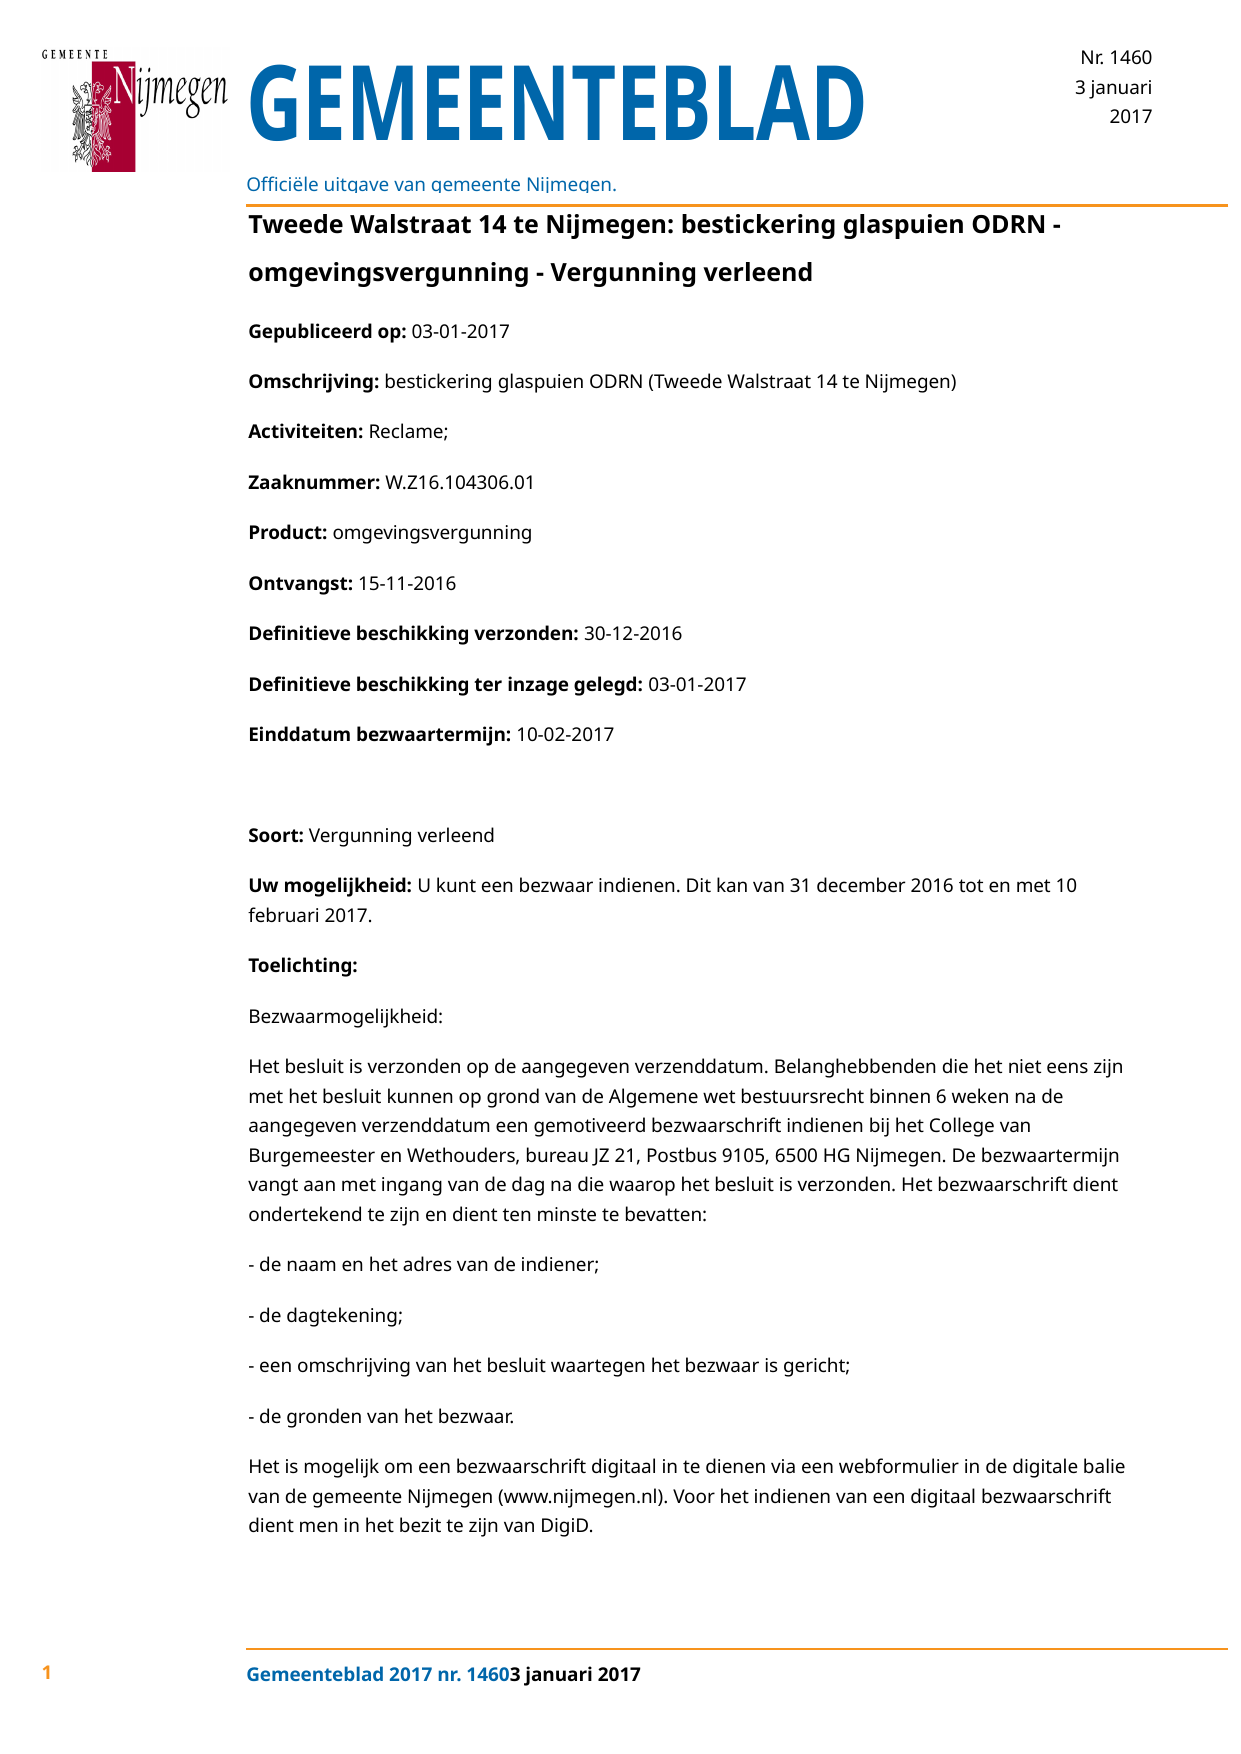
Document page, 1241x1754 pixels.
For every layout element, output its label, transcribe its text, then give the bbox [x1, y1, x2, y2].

text Product: omgevingsvergunning [248, 519, 1152, 545]
text - de naam en het adres van de indiener; [248, 1252, 1152, 1277]
text - een omschrijving van het besluit waartegen het bezwaar is gericht; [248, 1352, 1152, 1378]
text Definitieve beschikking verzonden: 30-12-2016 [248, 620, 1152, 646]
text Bezwaarmogelijkheid: [248, 1003, 1152, 1029]
text Activiteiten: Reclame; [248, 419, 1152, 444]
text Het is mogelijk om een bezwaarschrift digitaal in te dienen via een webformulier in de digitale balie van de gemeente Nijmegen (www.nijmegen.nl). Voor het indienen van een digitaal bezwaarschrift dient men in het bezit te zijn van DigiD. [248, 1453, 1152, 1538]
text Tweede Walstraat 14 te Nijmegen: bestickering glaspuien ODRN - omgevingsvergunning - Vergunning verleend [248, 207, 1152, 288]
picture [41, 47, 231, 172]
text Uw mogelijkheid: U kunt een bezwaar indienen. Dit kan van 31 december 2016 tot en met 10 februari 2017. [248, 872, 1152, 928]
text Omschrijving: bestickering glaspuien ODRN (Tweede Walstraat 14 te Nijmegen) [248, 368, 1152, 394]
text Definitieve beschikking ter inzage gelegd: 03-01-2017 [248, 671, 1152, 697]
text Ontvangst: 15-11-2016 [248, 570, 1152, 596]
text Toelichting: [248, 952, 1152, 978]
text Einddatum bezwaartermijn: 10-02-2017 [248, 721, 1152, 747]
text - de dagtekening; [248, 1302, 1152, 1328]
text - de gronden van het bezwaar. [248, 1403, 1152, 1429]
text Het besluit is verzonden op de aangegeven verzenddatum. Belanghebbenden die het niet eens zijn met het besluit kunnen op grond van de Algemene wet bestuursrecht binnen 6 weken na de aangegeven verzenddatum een gemotiveerd bezwaarschrift indienen bij het College van Burgemeester en Wethouders, bureau JZ 21, Postbus 9105, 6500 HG Nijmegen. De bezwaartermijn vangt aan met ingang van de dag na die waarop het besluit is verzonden. Het bezwaarschrift dient ondertekend te zijn en dient ten minste te bevatten: [248, 1053, 1152, 1227]
text Zaaknummer: W.Z16.104306.01 [248, 469, 1152, 495]
text Soort: Vergunning verleend [248, 822, 1152, 848]
text Gepubliceerd op: 03-01-2017 [248, 318, 1152, 344]
